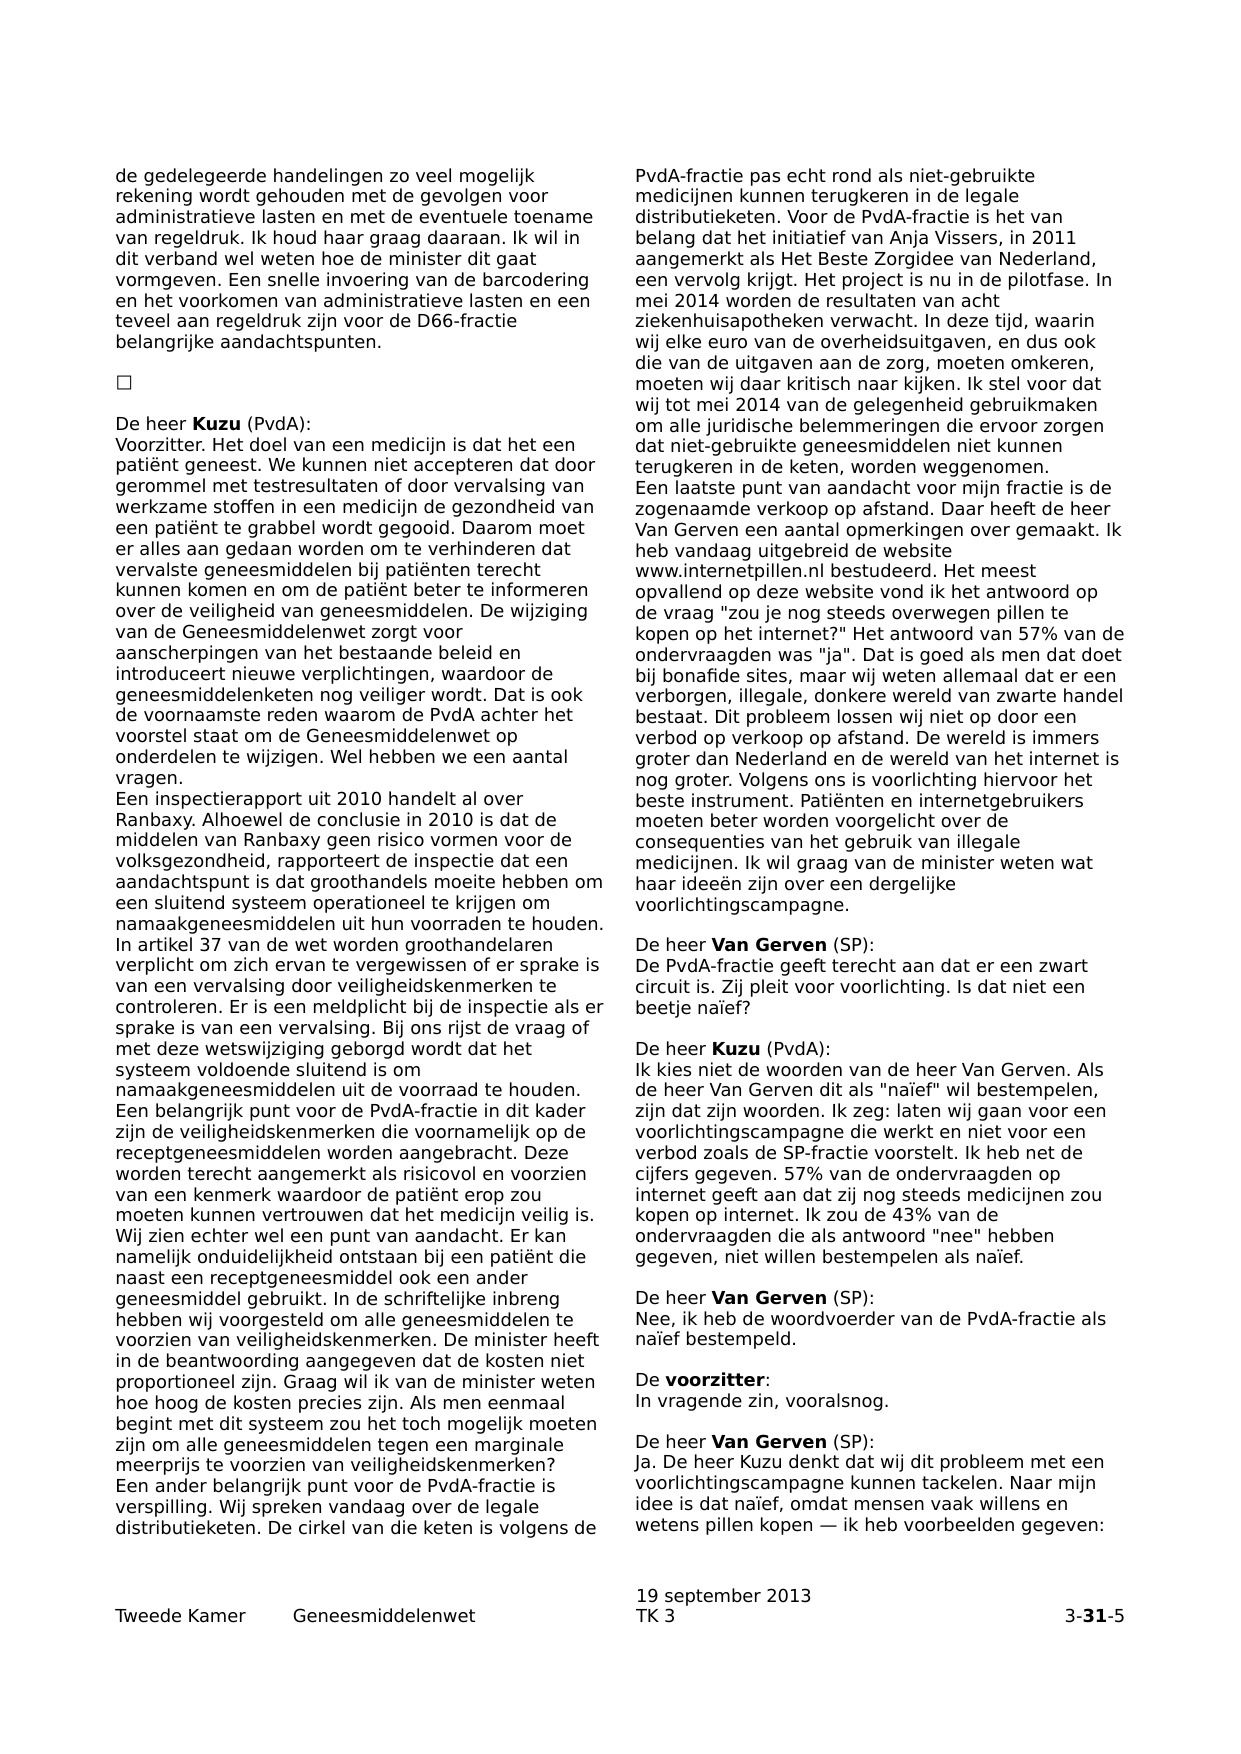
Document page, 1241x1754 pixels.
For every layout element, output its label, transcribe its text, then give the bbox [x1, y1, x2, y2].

text de gedelegeerde handelingen zo veel mogelijk rekening wordt gehouden met de gevolgen voor administratieve lasten en met de eventuele toename van regeldruk. Ik houd haar graag daaraan. Ik wil in dit verband wel weten hoe de minister dit gaat vormgeven. Een snelle invoering van de barcodering en het voorkomen van administratieve lasten en een teveel aan regeldruk zijn voor de D66-fractie belangrijke aandachtspunten. [115, 165, 605, 353]
text De heer Van Gerven (SP): [635, 1432, 1125, 1452]
text Een inspectierapport uit 2010 handelt al over Ranbaxy. Alhoewel de conclusie in 2010 is dat de middelen van Ranbaxy geen risico vormen voor de volksgezondheid, rapporteert de inspectie dat een aandachtspunt is dat groothandels moeite hebben om een sluitend systeem operationeel te krijgen om namaakgeneesmiddelen uit hun voorraden te houden. In artikel 37 van de wet worden groothandelaren verplicht om zich ervan te vergewissen of er sprake is van een vervalsing door veiligheidskenmerken te controleren. Er is een meldplicht bij de inspectie als er sprake is van een vervalsing. Bij ons rijst de vraag of met deze wetswijziging geborgd wordt dat het systeem voldoende sluitend is om namaakgeneesmiddelen uit de voorraad te houden. [115, 788, 605, 1101]
text De heer Van Gerven (SP): [635, 935, 1125, 956]
text Een laatste punt van aandacht voor mijn fractie is de zogenaamde verkoop op afstand. Daar heeft de heer Van Gerven een aantal opmerkingen over gemaakt. Ik heb vandaag uitgebreid de website www.internetpillen.nl bestudeerd. Het meest opvallend op deze website vond ik het antwoord op de vraag "zou je nog steeds overwegen pillen te kopen op het internet?" Het antwoord van 57% van de ondervraagden was "ja". Dat is goed als men dat doet bij bonafide sites, maar wij weten allemaal dat er een verborgen, illegale, donkere wereld van zwarte handel bestaat. Dit probleem lossen wij niet op door een verbod op verkoop op afstand. De wereld is immers groter dan Nederland en de wereld van het internet is nog groter. Volgens ons is voorlichting hiervoor het beste instrument. Patiënten en internetgebruikers moeten beter worden voorgelicht over de consequenties van het gebruik van illegale medicijnen. Ik wil graag van de minister weten wat haar ideeën zijn over een dergelijke voorlichtingscampagne. [635, 478, 1125, 915]
text Een belangrijk punt voor de PvdA-fractie in dit kader zijn de veiligheidskenmerken die voornamelijk op de receptgeneesmiddelen worden aangebracht. Deze worden terecht aangemerkt als risicovol en voorzien van een kenmerk waardoor de patiënt erop zou moeten kunnen vertrouwen dat het medicijn veilig is. Wij zien echter wel een punt van aandacht. Er kan namelijk onduidelijkheid ontstaan bij een patiënt die naast een receptgeneesmiddel ook een ander geneesmiddel gebruikt. In de schriftelijke inbreng hebben wij voorgesteld om alle geneesmiddelen te voorzien van veiligheidskenmerken. De minister heeft in de beantwoording aangegeven dat de kosten niet proportioneel zijn. Graag wil ik van de minister weten hoe hoog de kosten precies zijn. Als men eenmaal begint met dit systeem zou het toch mogelijk moeten zijn om alle geneesmiddelen tegen een marginale meerprijs te voorzien van veiligheidskenmerken? [115, 1101, 605, 1476]
text De heer Kuzu (PvdA): [115, 413, 605, 434]
text ⬜ [115, 373, 605, 393]
text PvdA-fractie pas echt rond als niet-gebruikte medicijnen kunnen terugkeren in de legale distributieketen. Voor de PvdA-fractie is het van belang dat het initiatief van Anja Vissers, in 2011 aangemerkt als Het Beste Zorgidee van Nederland, een vervolg krijgt. Het project is nu in de pilotfase. In mei 2014 worden de resultaten van acht ziekenhuisapotheken verwacht. In deze tijd, waarin wij elke euro van de overheidsuitgaven, en dus ook die van de uitgaven aan de zorg, moeten omkeren, moeten wij daar kritisch naar kijken. Ik stel voor dat wij tot mei 2014 van de gelegenheid gebruikmaken om alle juridische belemmeringen die ervoor zorgen dat niet-gebruikte geneesmiddelen niet kunnen terugkeren in de keten, worden weggenomen. [635, 165, 1125, 478]
text In vragende zin, vooralsnog. [635, 1391, 1125, 1412]
text De heer Kuzu (PvdA): [635, 1038, 1125, 1059]
text Voorzitter. Het doel van een medicijn is dat het een patiënt geneest. We kunnen niet accepteren dat door gerommel met testresultaten of door vervalsing van werkzame stoffen in een medicijn de gezondheid van een patiënt te grabbel wordt gegooid. Daarom moet er alles aan gedaan worden om te verhinderen dat vervalste geneesmiddelen bij patiënten terecht kunnen komen en om de patiënt beter te informeren over de veiligheid van geneesmiddelen. De wijziging van de Geneesmiddelenwet zorgt voor aanscherpingen van het bestaande beleid en introduceert nieuwe verplichtingen, waardoor de geneesmiddelenketen nog veiliger wordt. Dat is ook de voornaamste reden waarom de PvdA achter het voorstel staat om de Geneesmiddelenwet op onderdelen te wijzigen. Wel hebben we een aantal vragen. [115, 434, 605, 788]
text Ik kies niet de woorden van de heer Van Gerven. Als de heer Van Gerven dit als "naïef" wil bestempelen, zijn dat zijn woorden. Ik zeg: laten wij gaan voor een voorlichtingscampagne die werkt en niet voor een verbod zoals de SP-fractie voorstelt. Ik heb net de cijfers gegeven. 57% van de ondervraagden op internet geeft aan dat zij nog steeds medicijnen zou kopen op internet. Ik zou de 43% van de ondervraagden die als antwoord "nee" hebben gegeven, niet willen bestempelen als naïef. [635, 1059, 1125, 1268]
text De PvdA-fractie geeft terecht aan dat er een zwart circuit is. Zij pleit voor voorlichting. Is dat niet een beetje naïef? [635, 956, 1125, 1018]
text Een ander belangrijk punt voor de PvdA-fractie is verspilling. Wij spreken vandaag over de legale distributieketen. De cirkel van die keten is volgens de [115, 1476, 605, 1538]
text De heer Van Gerven (SP): [635, 1288, 1125, 1308]
text De voorzitter: [635, 1370, 1125, 1391]
text Nee, ik heb de woordvoerder van de PvdA-fractie als naïef bestempeld. [635, 1308, 1125, 1350]
text Ja. De heer Kuzu denkt dat wij dit probleem met een voorlichtingscampagne kunnen tackelen. Naar mijn idee is dat naïef, omdat mensen vaak willens en wetens pillen kopen — ik heb voorbeelden gegeven: [635, 1452, 1125, 1536]
